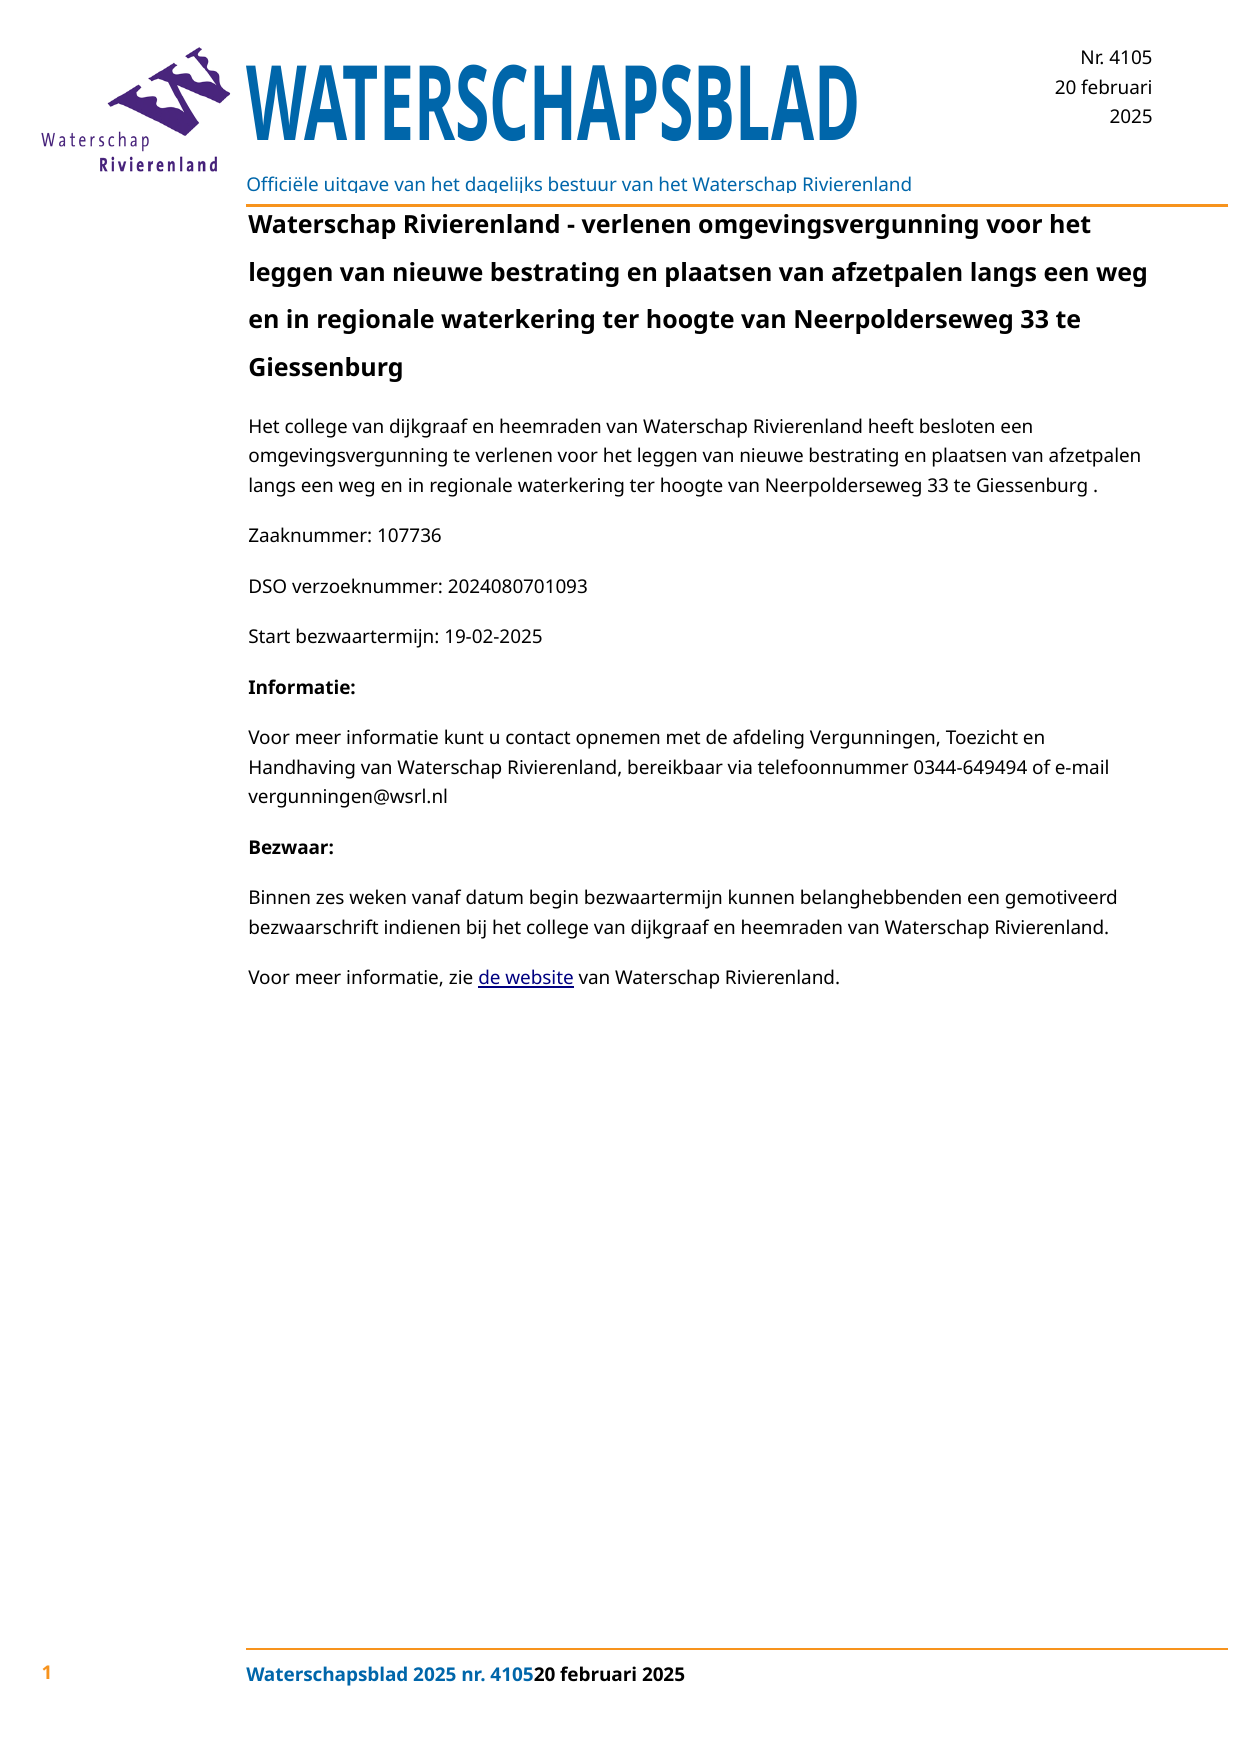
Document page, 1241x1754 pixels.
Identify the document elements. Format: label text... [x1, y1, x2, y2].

text DSO verzoeknummer: 2024080701093 [248, 573, 1152, 599]
text Bezwaar: [248, 834, 1152, 860]
text Binnen zes weken vanaf datum begin bezwaartermijn kunnen belanghebbenden een gemotiveerd bezwaarschrift indienen bij het college van dijkgraaf en heemraden van Waterschap Rivierenland. [248, 884, 1152, 940]
text Waterschap Rivierenland - verlenen omgevingsvergunning voor het leggen van nieuwe bestrating en plaatsen van afzetpalen langs een weg en in regionale waterkering ter hoogte van Neerpolderseweg 33 te Giessenburg [248, 207, 1152, 384]
text Voor meer informatie, zie de website van Waterschap Rivierenland. [248, 964, 1152, 990]
text Start bezwaartermijn: 19-02-2025 [248, 623, 1152, 649]
text Informatie: [248, 674, 1152, 700]
picture [41, 47, 231, 172]
text Voor meer informatie kunt u contact opnemen met de afdeling Vergunningen, Toezicht en Handhaving van Waterschap Rivierenland, bereikbaar via telefoonnummer 0344-649494 of e-mail vergunningen@wsrl.nl [248, 724, 1152, 809]
text Zaaknummer: 107736 [248, 523, 1152, 548]
text Het college van dijkgraaf en heemraden van Waterschap Rivierenland heeft besloten een omgevingsvergunning te verlenen voor het leggen van nieuwe bestrating en plaatsen van afzetpalen langs een weg en in regionale waterkering ter hoogte van Neerpolderseweg 33 te Giessenburg . [248, 413, 1152, 498]
